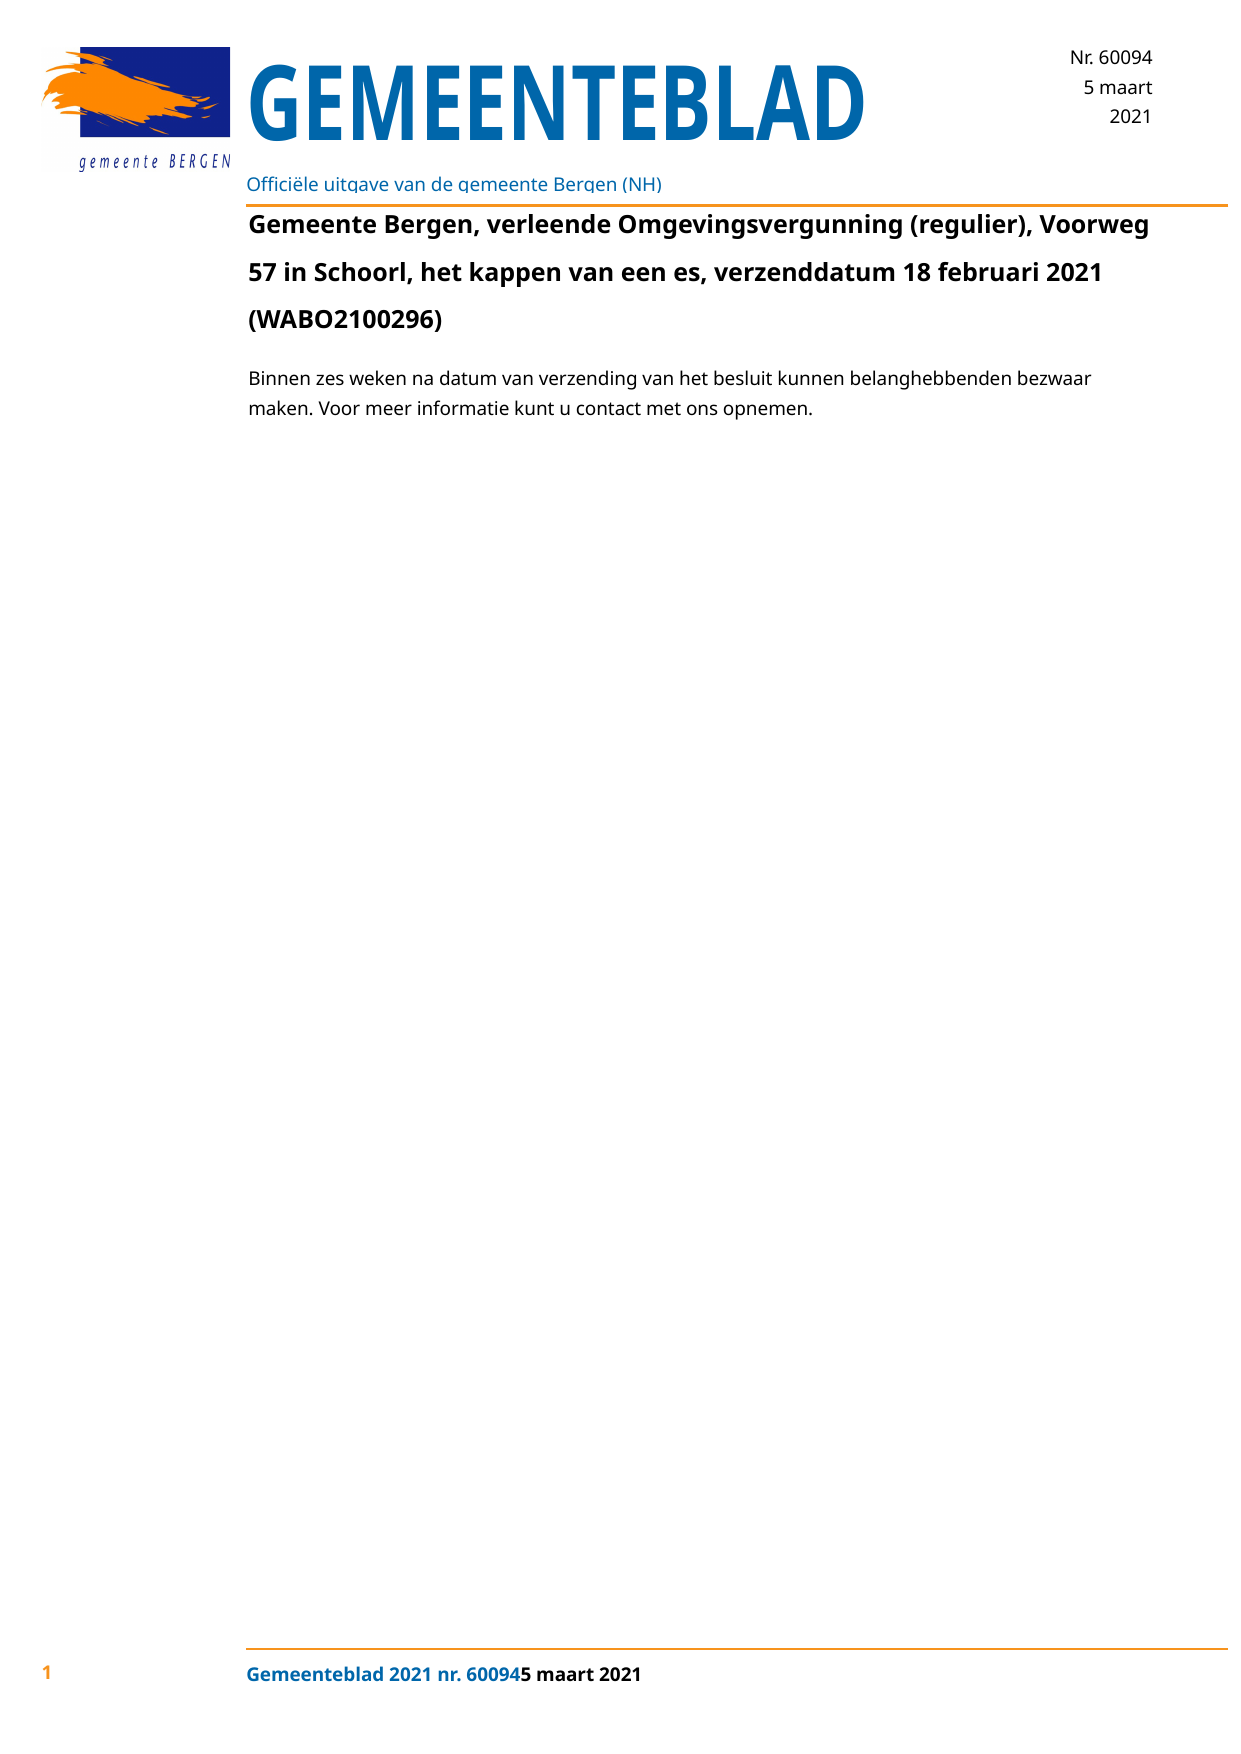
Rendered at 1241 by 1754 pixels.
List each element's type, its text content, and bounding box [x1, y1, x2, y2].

text Gemeente Bergen, verleende Omgevingsvergunning (regulier), Voorweg 57 in Schoorl, het kappen van een es, verzenddatum 18 februari 2021 (WABO2100296) [248, 207, 1152, 336]
text Binnen zes weken na datum van verzending van het besluit kunnen belanghebbenden bezwaar maken. Voor meer informatie kunt u contact met ons opnemen. [248, 366, 1152, 421]
picture [41, 47, 231, 172]
